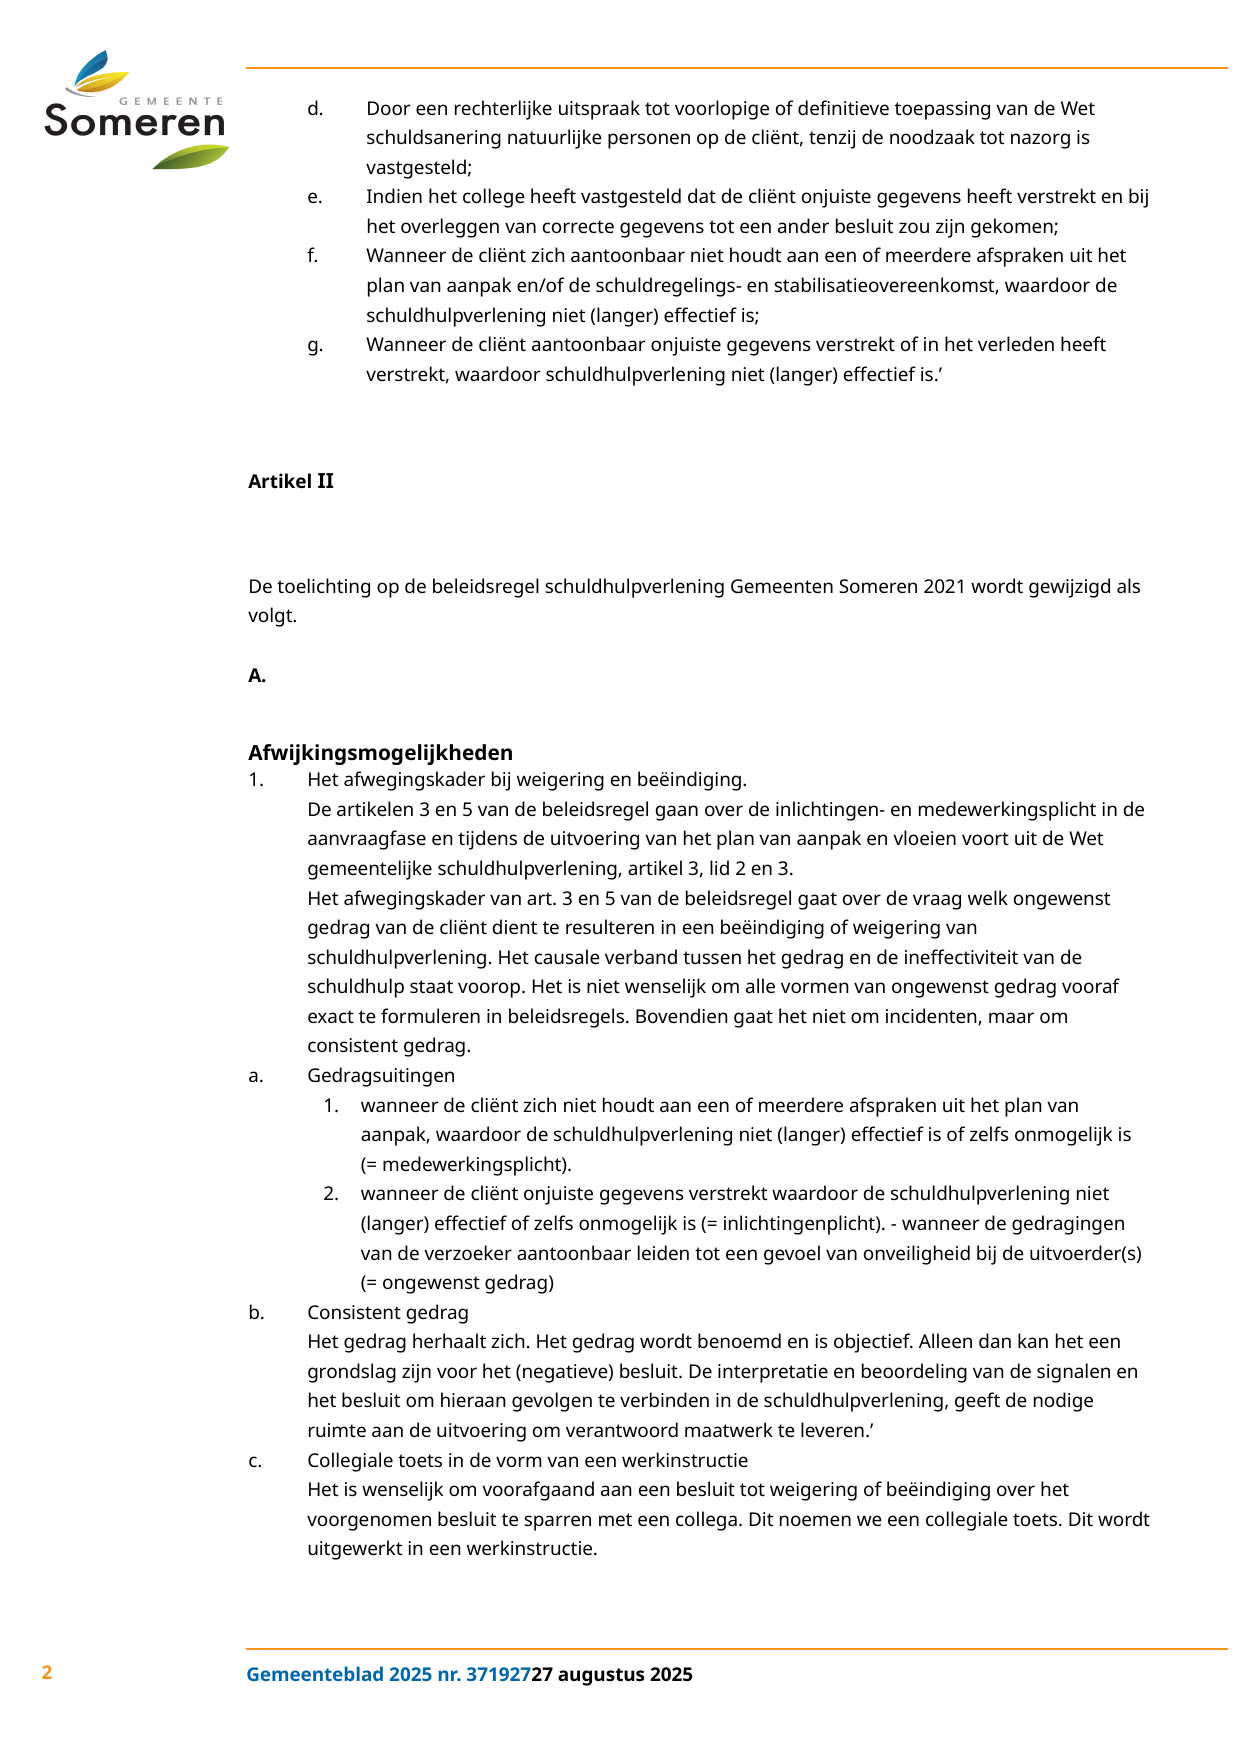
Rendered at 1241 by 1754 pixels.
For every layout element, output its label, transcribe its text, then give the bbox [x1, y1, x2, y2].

list Het is wenselijk om voorafgaand aan een besluit tot weigering of beëindiging over het voorgenomen besluit te sparren met een collega. Dit noemen we een collegiale toets. Dit wordt uitgewerkt in een werkinstructie. [248, 1476, 1152, 1561]
text De toelichting op de beleidsregel schuldhulpverlening Gemeenten Someren 2021 wordt gewijzigd als volgt. [248, 573, 1152, 628]
list Gedragsuitingen [248, 1062, 1152, 1088]
list De artikelen 3 en 5 van de beleidsregel gaan over de inlichtingen- en medewerkingsplicht in de aanvraagfase en tijdens de uitvoering van het plan van aanpak en vloeien voort uit de Wet gemeentelijke schuldhulpverlening, artikel 3, lid 2 en 3. [248, 796, 1152, 881]
list Wanneer de cliënt zich aantoonbaar niet houdt aan een of meerdere afspraken uit het plan van aanpak en/of de schuldregelings- en stabilisatieovereenkomst, waardoor de schuldhulpverlening niet (langer) effectief is; [307, 243, 1152, 328]
picture [41, 47, 231, 172]
list Consistent gedrag [248, 1299, 1152, 1325]
list Indien het college heeft vastgesteld dat de cliënt onjuiste gegevens heeft verstrekt en bij het overleggen van correcte gegevens tot een ander besluit zou zijn gekomen; [307, 183, 1152, 239]
list wanneer de cliënt zich niet houdt aan een of meerdere afspraken uit het plan van aanpak, waardoor de schuldhulpverlening niet (langer) effectief is of zelfs onmogelijk is (= medewerkingsplicht). [323, 1092, 1152, 1177]
list Collegiale toets in de vorm van een werkinstructie [248, 1447, 1152, 1473]
text Artikel II [248, 466, 1152, 494]
list Wanneer de cliënt aantoonbaar onjuiste gegevens verstrekt of in het verleden heeft verstrekt, waardoor schuldhulpverlening niet (langer) effectief is.’ [307, 331, 1152, 387]
list Door een rechterlijke uitspraak tot voorlopige of definitieve toepassing van de Wet schuldsanering natuurlijke personen op de cliënt, tenzij de noodzaak tot nazorg is vastgesteld; [307, 95, 1152, 180]
list Het afwegingskader bij weigering en beëindiging. [248, 766, 1152, 792]
text Afwijkingsmogelijkheden [248, 738, 1152, 766]
list wanneer de cliënt onjuiste gegevens verstrekt waardoor de schuldhulpverlening niet (langer) effectief of zelfs onmogelijk is (= inlichtingenplicht). - wanneer de gedragingen van de verzoeker aantoonbaar leiden tot een gevoel van onveiligheid bij de uitvoerder(s) (= ongewenst gedrag) [323, 1181, 1152, 1295]
list Het afwegingskader van art. 3 en 5 van de beleidsregel gaat over de vraag welk ongewenst gedrag van de cliënt dient te resulteren in een beëindiging of weigering van schuldhulpverlening. Het causale verband tussen het gedrag en de ineffectiviteit van de schuldhulp staat voorop. Het is niet wenselijk om alle vormen van ongewenst gedrag vooraf exact te formuleren in beleidsregels. Bovendien gaat het niet om incidenten, maar om consistent gedrag. [248, 885, 1152, 1058]
text A. [248, 662, 1152, 688]
list Het gedrag herhaalt zich. Het gedrag wordt benoemd en is objectief. Alleen dan kan het een grondslag zijn voor het (negatieve) besluit. De interpretatie en beoordeling van de signalen en het besluit om hieraan gevolgen te verbinden in de schuldhulpverlening, geeft de nodige ruimte aan de uitvoering om verantwoord maatwerk te leveren.’ [248, 1328, 1152, 1443]
